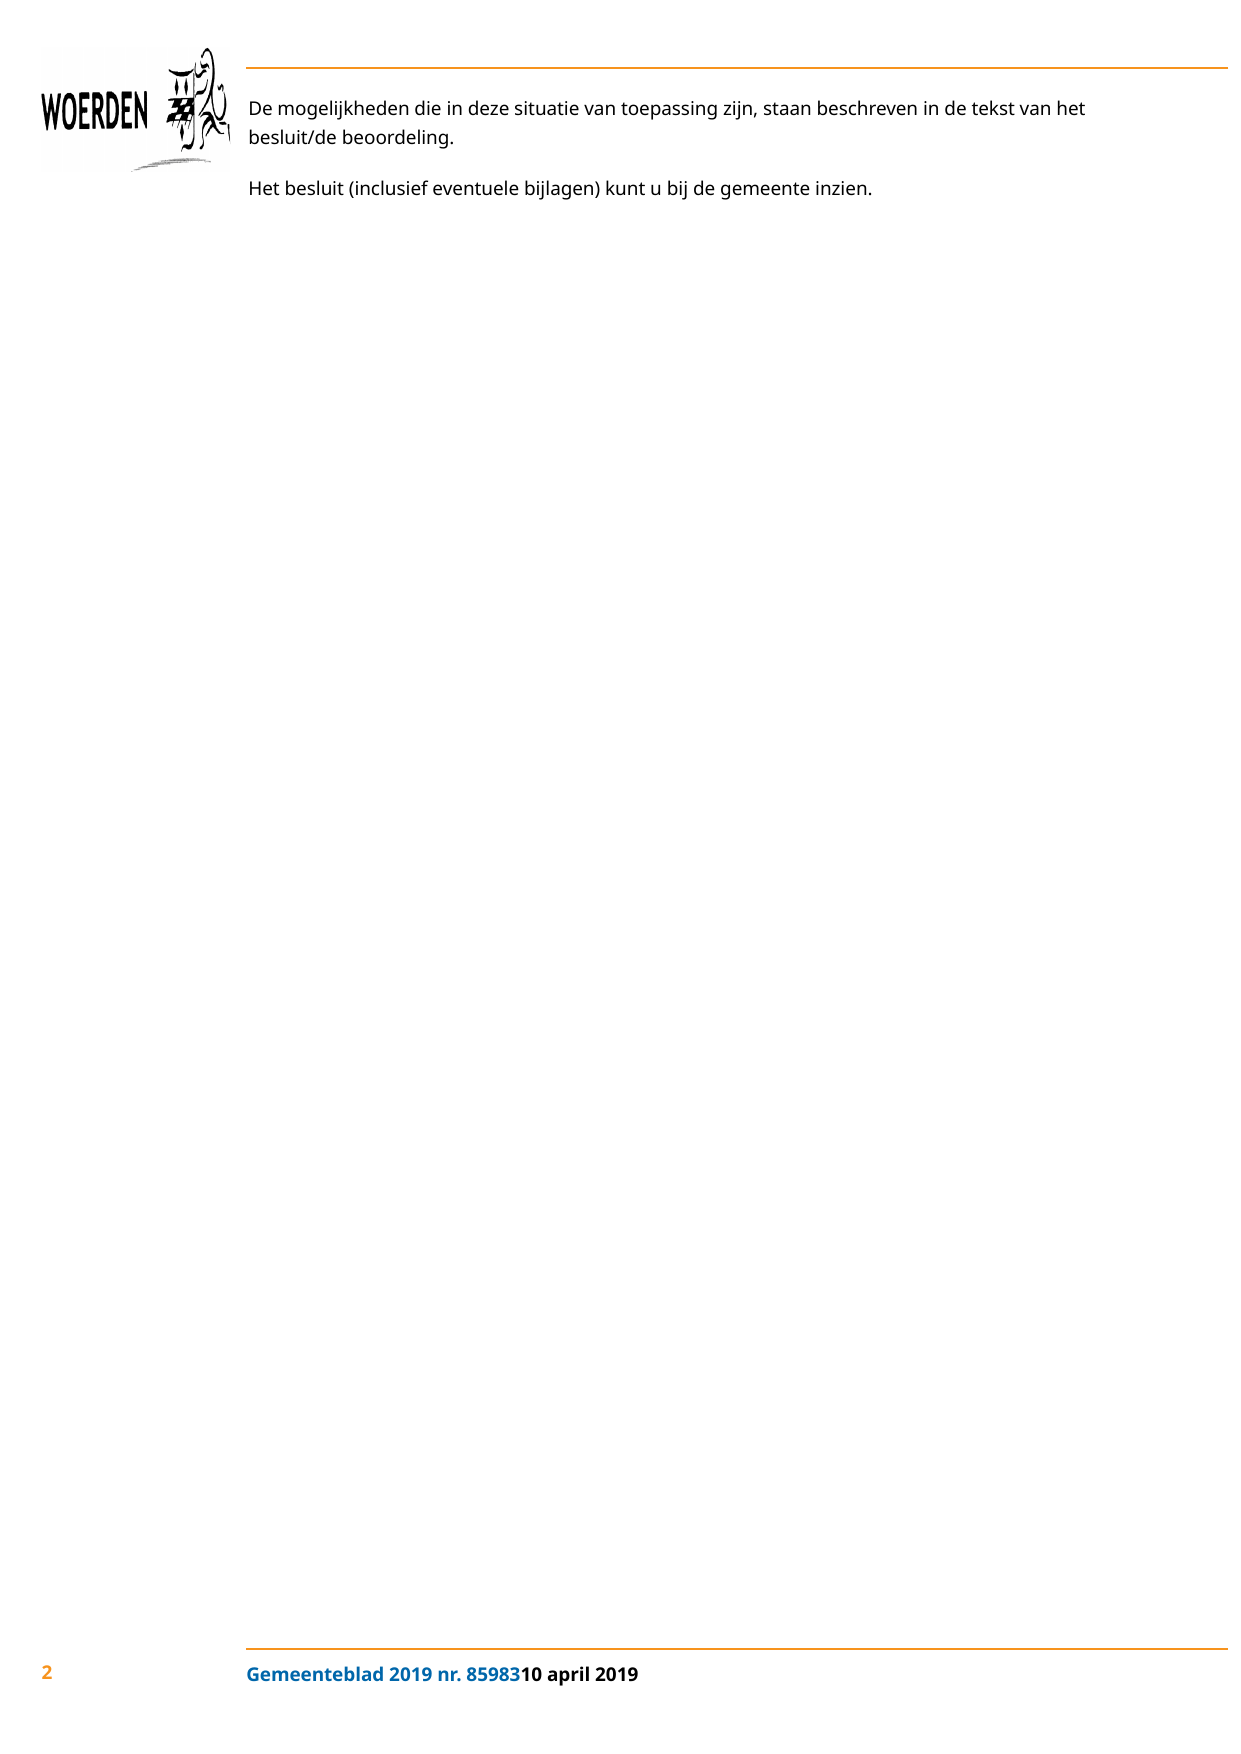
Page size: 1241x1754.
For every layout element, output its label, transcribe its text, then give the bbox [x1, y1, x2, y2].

picture [41, 47, 231, 172]
text De mogelijkheden die in deze situatie van toepassing zijn, staan beschreven in de tekst van het besluit/de beoordeling. [248, 95, 1152, 150]
text Het besluit (inclusief eventuele bijlagen) kunt u bij de gemeente inzien. [248, 175, 1152, 201]
